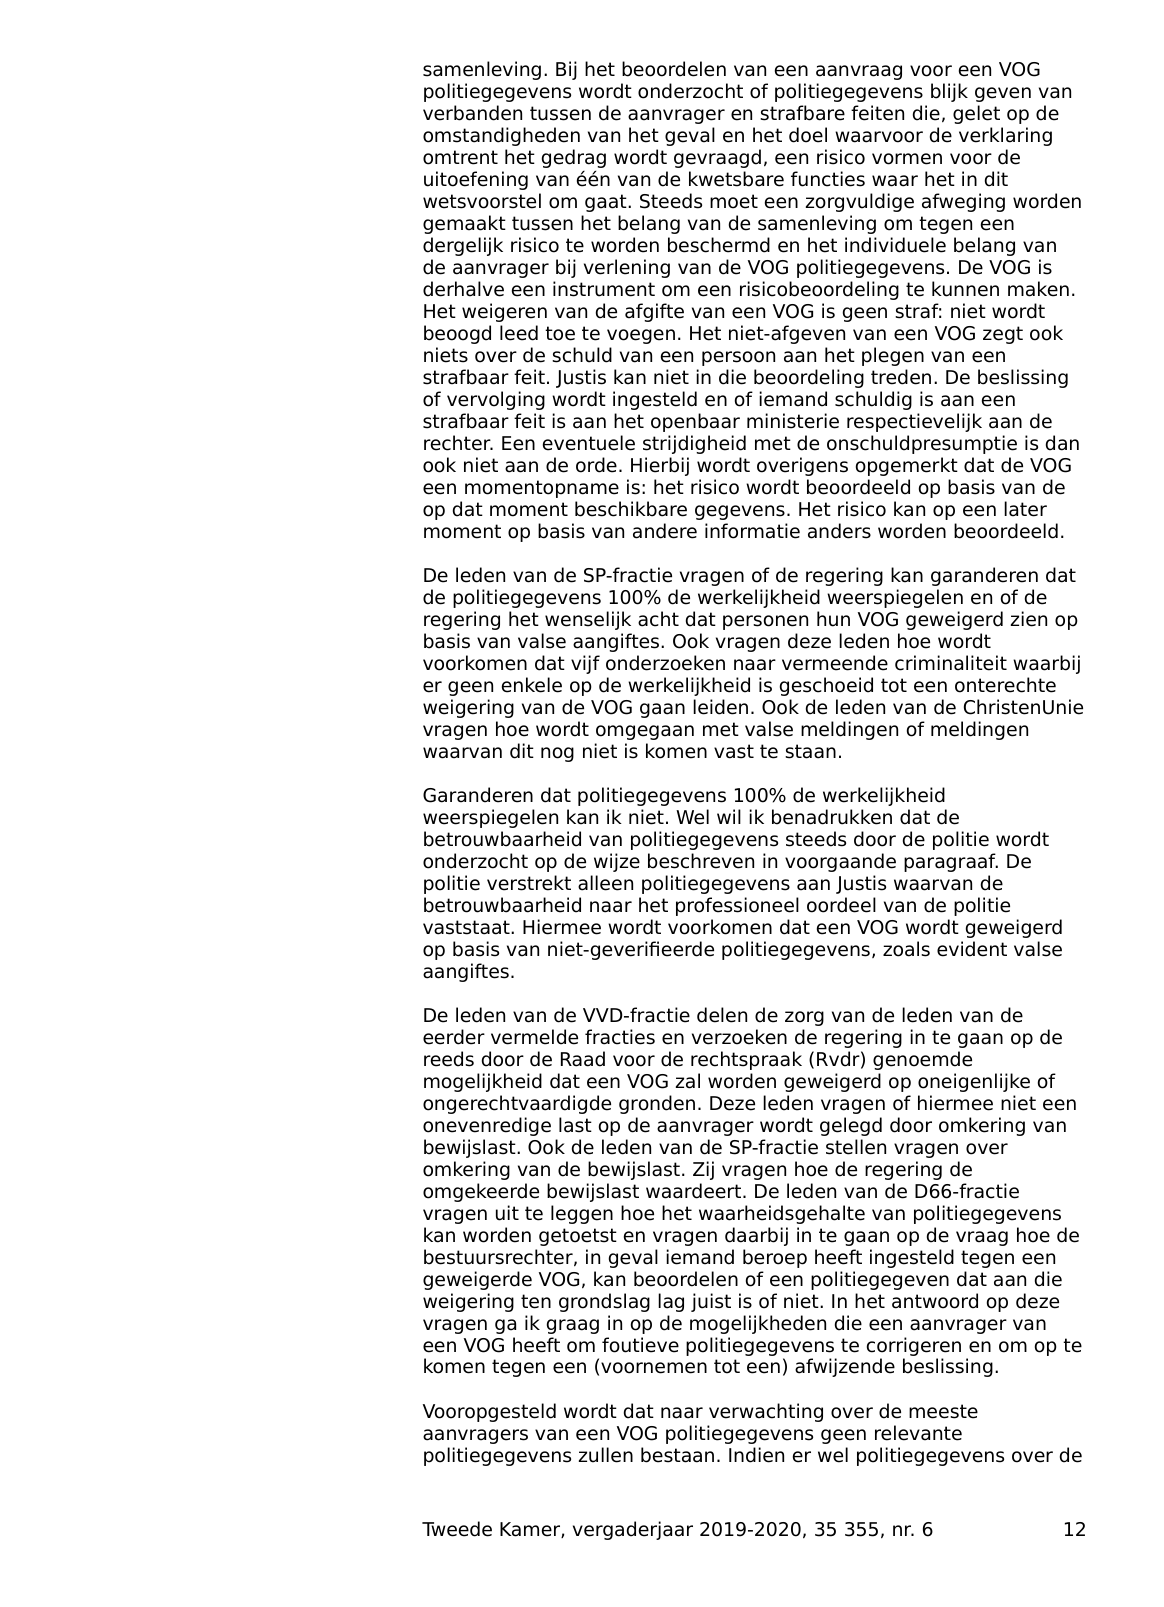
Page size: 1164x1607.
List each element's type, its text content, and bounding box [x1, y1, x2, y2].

text De leden van de VVD-fractie delen de zorg van de leden van de eerder vermelde fracties en verzoeken de regering in te gaan op de reeds door de Raad voor de rechtspraak (Rvdr) genoemde mogelijkheid dat een VOG zal worden geweigerd op oneigenlijke of ongerechtvaardigde gronden. Deze leden vragen of hiermee niet een onevenredige last op de aanvrager wordt gelegd door omkering van bewijslast. Ook de leden van de SP-fractie stellen vragen over omkering van de bewijslast. Zij vragen hoe de regering de omgekeerde bewijslast waardeert. De leden van de D66-fractie vragen uit te leggen hoe het waarheidsgehalte van politiegegevens kan worden getoetst en vragen daarbij in te gaan op de vraag hoe de bestuursrechter, in geval iemand beroep heeft ingesteld tegen een geweigerde VOG, kan beoordelen of een politiegegeven dat aan die weigering ten grondslag lag juist is of niet. In het antwoord op deze vragen ga ik graag in op de mogelijkheden die een aanvrager van een VOG heeft om foutieve politiegegevens te corrigeren en om op te komen tegen een (voornemen tot een) afwijzende beslissing. [422, 1005, 1087, 1378]
text samenleving. Bij het beoordelen van een aanvraag voor een VOG politiegegevens wordt onderzocht of politiegegevens blijk geven van verbanden tussen de aanvrager en strafbare feiten die, gelet op de omstandigheden van het geval en het doel waarvoor de verklaring omtrent het gedrag wordt gevraagd, een risico vormen voor de uitoefening van één van de kwetsbare functies waar het in dit wetsvoorstel om gaat. Steeds moet een zorgvuldige afweging worden gemaakt tussen het belang van de samenleving om tegen een dergelijk risico te worden beschermd en het individuele belang van de aanvrager bij verlening van de VOG politiegegevens. De VOG is derhalve een instrument om een risicobeoordeling te kunnen maken. Het weigeren van de afgifte van een VOG is geen straf: niet wordt beoogd leed toe te voegen. Het niet-afgeven van een VOG zegt ook niets over de schuld van een persoon aan het plegen van een strafbaar feit. Justis kan niet in die beoordeling treden. De beslissing of vervolging wordt ingesteld en of iemand schuldig is aan een strafbaar feit is aan het openbaar ministerie respectievelijk aan de rechter. Een eventuele strijdigheid met de onschuldpresumptie is dan ook niet aan de orde. Hierbij wordt overigens opgemerkt dat de VOG een momentopname is: het risico wordt beoordeeld op basis van de op dat moment beschikbare gegevens. Het risico kan op een later moment op basis van andere informatie anders worden beoordeeld. [422, 59, 1087, 543]
text Garanderen dat politiegegevens 100% de werkelijkheid weerspiegelen kan ik niet. Wel wil ik benadrukken dat de betrouwbaarheid van politiegegevens steeds door de politie wordt onderzocht op de wijze beschreven in voorgaande paragraaf. De politie verstrekt alleen politiegegevens aan Justis waarvan de betrouwbaarheid naar het professioneel oordeel van de politie vaststaat. Hiermee wordt voorkomen dat een VOG wordt geweigerd op basis van niet-geverifieerde politiegegevens, zoals evident valse aangiftes. [422, 785, 1087, 983]
text De leden van de SP-fractie vragen of de regering kan garanderen dat de politiegegevens 100% de werkelijkheid weerspiegelen en of de regering het wenselijk acht dat personen hun VOG geweigerd zien op basis van valse aangiftes. Ook vragen deze leden hoe wordt voorkomen dat vijf onderzoeken naar vermeende criminaliteit waarbij er geen enkele op de werkelijkheid is geschoeid tot een onterechte weigering van de VOG gaan leiden. Ook de leden van de ChristenUnie vragen hoe wordt omgegaan met valse meldingen of meldingen waarvan dit nog niet is komen vast te staan. [422, 565, 1087, 763]
text Vooropgesteld wordt dat naar verwachting over de meeste aanvragers van een VOG politiegegevens geen relevante politiegegevens zullen bestaan. Indien er wel politiegegevens over de [422, 1401, 1087, 1467]
